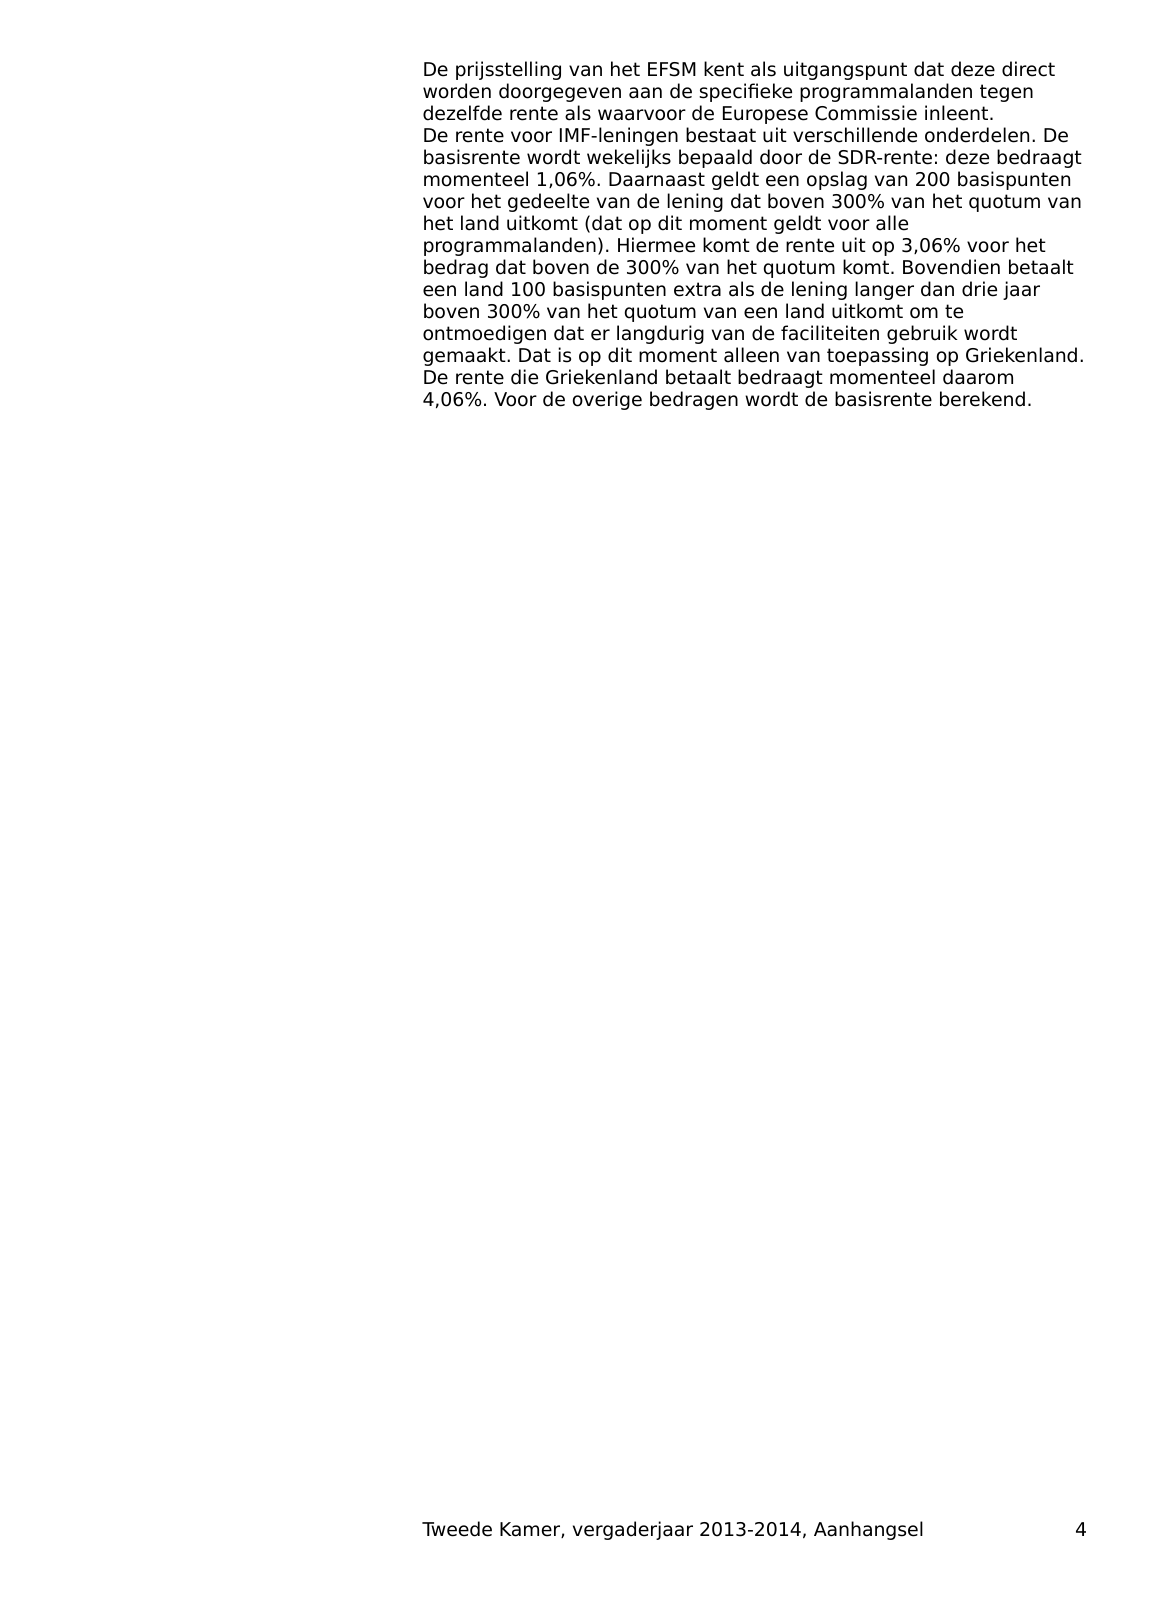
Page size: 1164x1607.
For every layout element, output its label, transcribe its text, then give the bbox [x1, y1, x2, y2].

text De prijsstelling van het EFSM kent als uitgangspunt dat deze direct worden doorgegeven aan de specifieke programmalanden tegen dezelfde rente als waarvoor de Europese Commissie inleent. [422, 59, 1087, 125]
text De rente voor IMF-leningen bestaat uit verschillende onderdelen. De basisrente wordt wekelijks bepaald door de SDR-rente: deze bedraagt momenteel 1,06%. Daarnaast geldt een opslag van 200 basispunten voor het gedeelte van de lening dat boven 300% van het quotum van het land uitkomt (dat op dit moment geldt voor alle programmalanden). Hiermee komt de rente uit op 3,06% voor het bedrag dat boven de 300% van het quotum komt. Bovendien betaalt een land 100 basispunten extra als de lening langer dan drie jaar boven 300% van het quotum van een land uitkomt om te ontmoedigen dat er langdurig van de faciliteiten gebruik wordt gemaakt. Dat is op dit moment alleen van toepassing op Griekenland. De rente die Griekenland betaalt bedraagt momenteel daarom 4,06%. Voor de overige bedragen wordt de basisrente berekend. [422, 125, 1087, 411]
